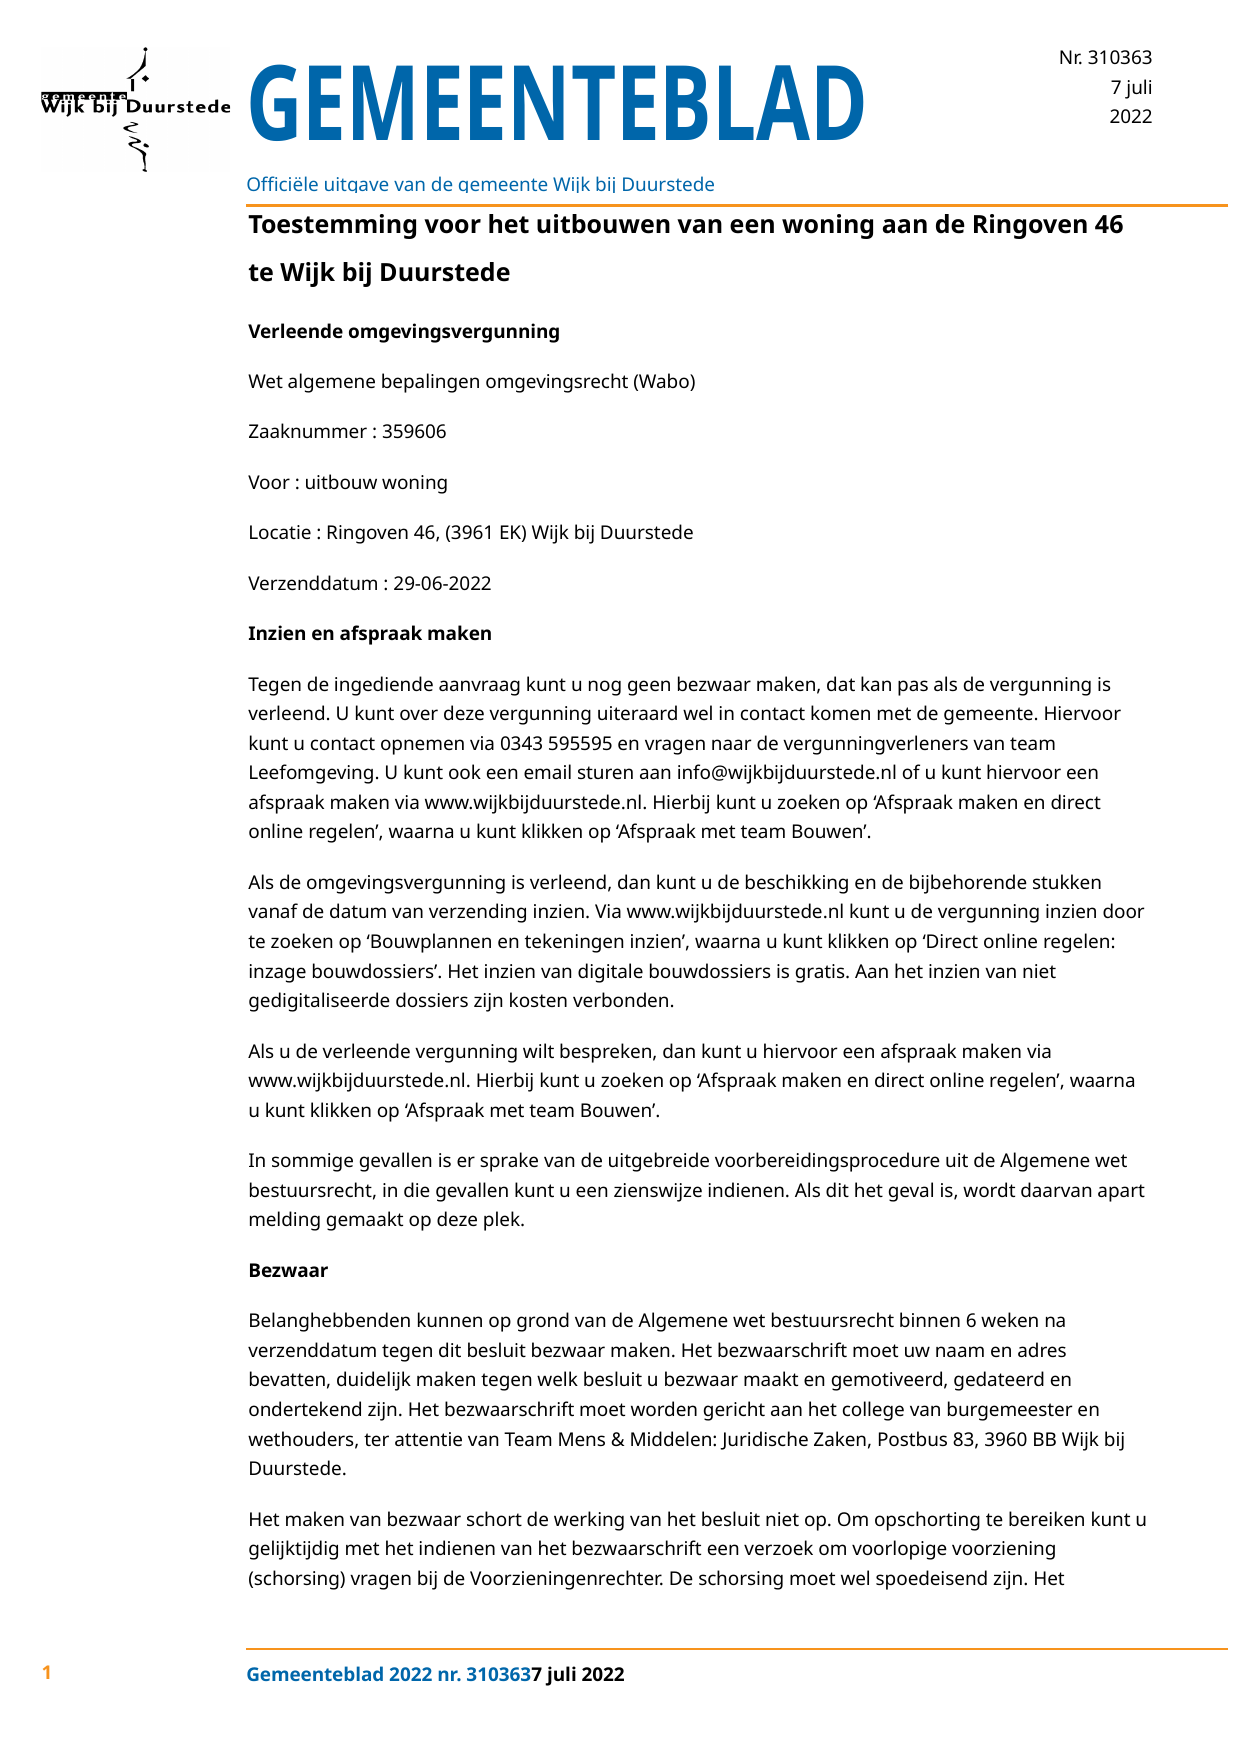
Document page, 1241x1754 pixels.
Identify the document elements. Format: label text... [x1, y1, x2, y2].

text Zaaknummer : 359606 [248, 419, 1152, 444]
text Locatie : Ringoven 46, (3961 EK) Wijk bij Duurstede [248, 519, 1152, 545]
picture [41, 47, 231, 172]
text Als de omgevingsvergunning is verleend, dan kunt u de beschikking en de bijbehorende stukken vanaf de datum van verzending inzien. Via www.wijkbijduurstede.nl kunt u de vergunning inzien door te zoeken op ‘Bouwplannen en tekeningen inzien’, waarna u kunt klikken op ‘Direct online regelen: inzage bouwdossiers’. Het inzien van digitale bouwdossiers is gratis. Aan het inzien van niet gedigitaliseerde dossiers zijn kosten verbonden. [248, 869, 1152, 1013]
text Toestemming voor het uitbouwen van een woning aan de Ringoven 46 te Wijk bij Duurstede [248, 207, 1152, 288]
text Het maken van bezwaar schort de werking van het besluit niet op. Om opschorting te bereiken kunt u gelijktijdig met het indienen van het bezwaarschrift een verzoek om voorlopige voorziening (schorsing) vragen bij de Voorzieningenrechter. De schorsing moet wel spoedeisend zijn. Het [248, 1506, 1152, 1591]
text In sommige gevallen is er sprake van de uitgebreide voorbereidingsprocedure uit de Algemene wet bestuursrecht, in die gevallen kunt u een zienswijze indienen. Als dit het geval is, wordt daarvan apart melding gemaakt op deze plek. [248, 1147, 1152, 1232]
text Bezwaar [248, 1257, 1152, 1283]
text Verzenddatum : 29-06-2022 [248, 570, 1152, 596]
text Inzien en afspraak maken [248, 620, 1152, 646]
text Voor : uitbouw woning [248, 469, 1152, 495]
text Als u de verleende vergunning wilt bespreken, dan kunt u hiervoor een afspraak maken via www.wijkbijduurstede.nl. Hierbij kunt u zoeken op ‘Afspraak maken en direct online regelen’, waarna u kunt klikken op ‘Afspraak met team Bouwen’. [248, 1038, 1152, 1123]
text Verleende omgevingsvergunning [248, 318, 1152, 344]
text Belanghebbenden kunnen op grond van de Algemene wet bestuursrecht binnen 6 weken na verzenddatum tegen dit besluit bezwaar maken. Het bezwaarschrift moet uw naam en adres bevatten, duidelijk maken tegen welk besluit u bezwaar maakt en gemotiveerd, gedateerd en ondertekend zijn. Het bezwaarschrift moet worden gericht aan het college van burgemeester en wethouders, ter attentie van Team Mens & Middelen: Juridische Zaken, Postbus 83, 3960 BB Wijk bij Duurstede. [248, 1307, 1152, 1481]
text Tegen de ingediende aanvraag kunt u nog geen bezwaar maken, dat kan pas als de vergunning is verleend. U kunt over deze vergunning uiteraard wel in contact komen met de gemeente. Hiervoor kunt u contact opnemen via 0343 595595 en vragen naar de vergunningverleners van team Leefomgeving. U kunt ook een email sturen aan info@wijkbijduurstede.nl of u kunt hiervoor een afspraak maken via www.wijkbijduurstede.nl. Hierbij kunt u zoeken op ‘Afspraak maken en direct online regelen’, waarna u kunt klikken op ‘Afspraak met team Bouwen’. [248, 671, 1152, 844]
text Wet algemene bepalingen omgevingsrecht (Wabo) [248, 368, 1152, 394]
